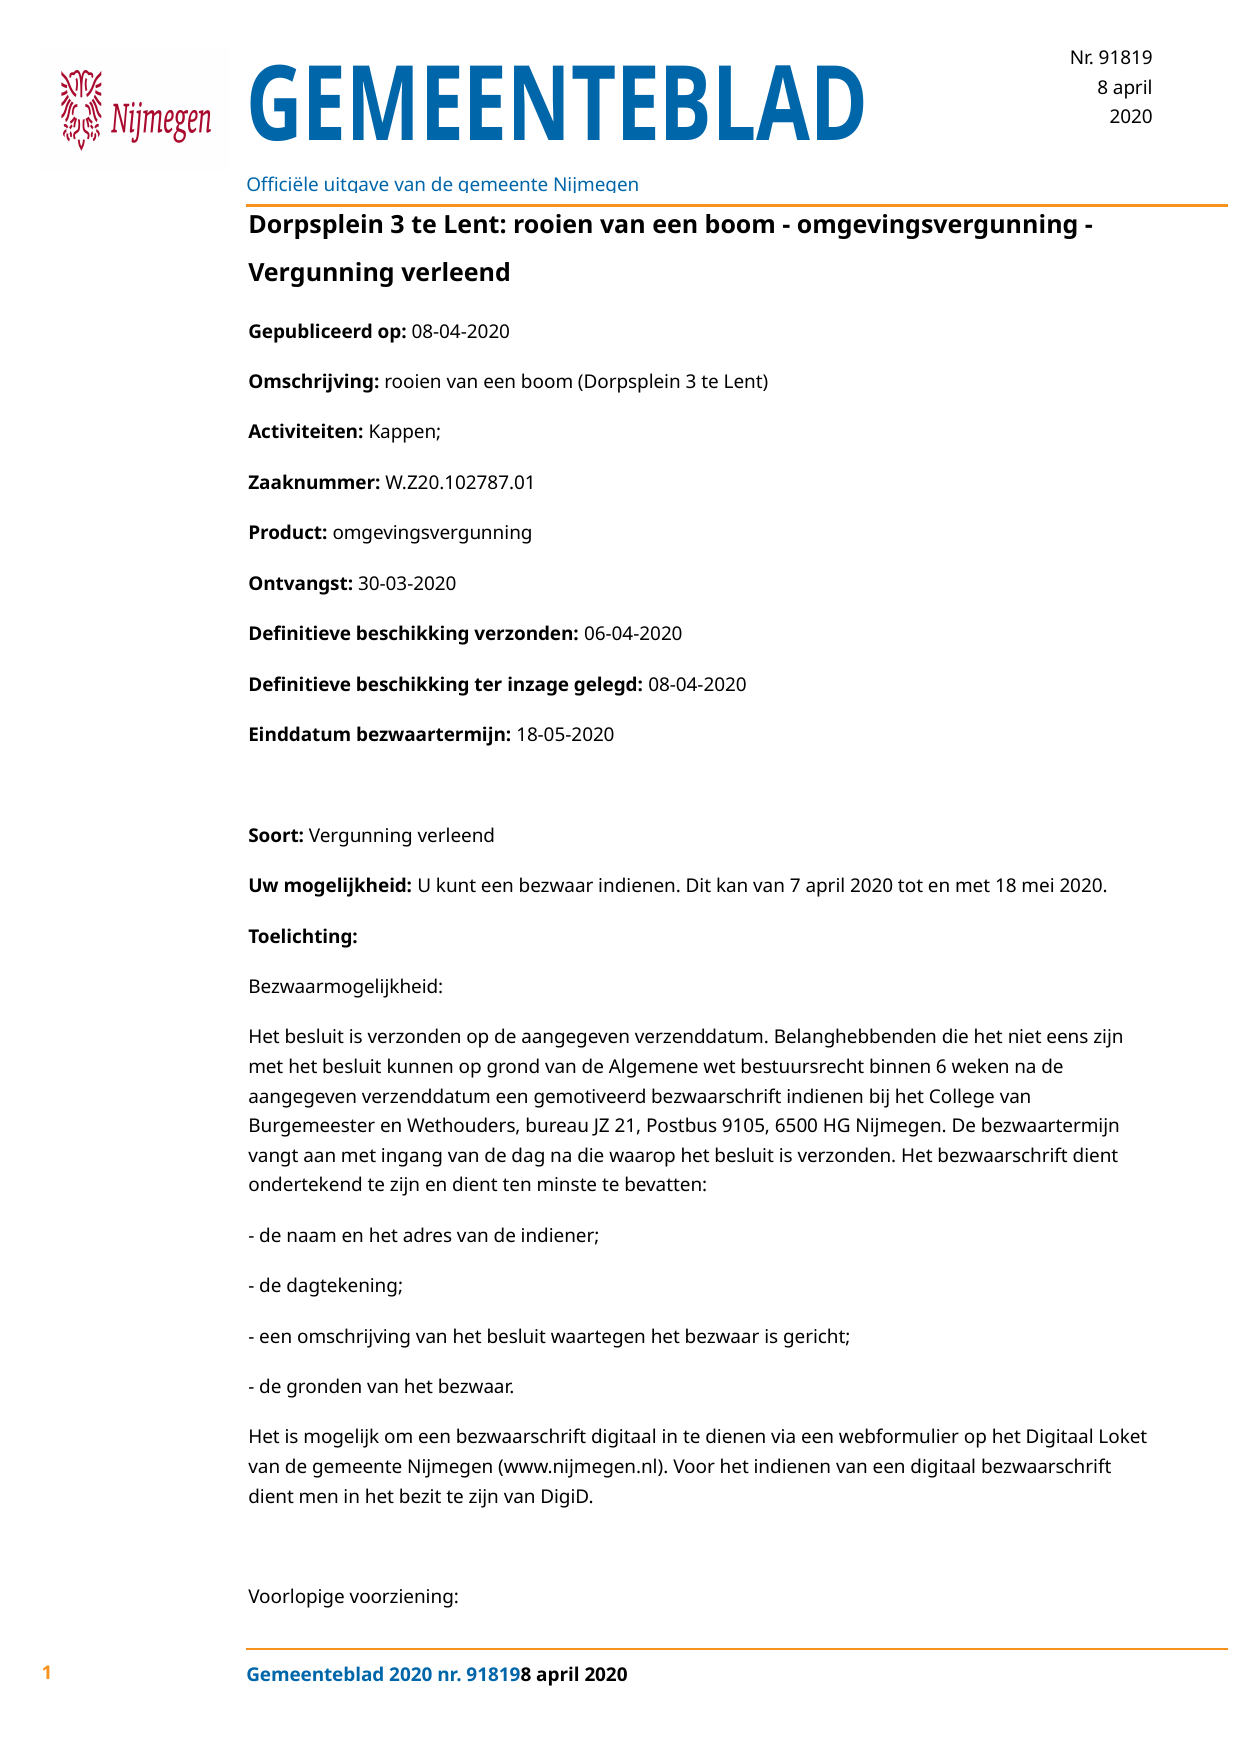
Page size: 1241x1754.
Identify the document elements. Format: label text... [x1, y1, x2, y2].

text - de gronden van het bezwaar. [248, 1373, 1152, 1399]
text - de naam en het adres van de indiener; [248, 1222, 1152, 1248]
text Soort: Vergunning verleend [248, 822, 1152, 848]
text Het besluit is verzonden op de aangegeven verzenddatum. Belanghebbenden die het niet eens zijn met het besluit kunnen op grond van de Algemene wet bestuursrecht binnen 6 weken na de aangegeven verzenddatum een gemotiveerd bezwaarschrift indienen bij het College van Burgemeester en Wethouders, bureau JZ 21, Postbus 9105, 6500 HG Nijmegen. De bezwaartermijn vangt aan met ingang van de dag na die waarop het besluit is verzonden. Het bezwaarschrift dient ondertekend te zijn en dient ten minste te bevatten: [248, 1024, 1152, 1197]
text Einddatum bezwaartermijn: 18-05-2020 [248, 721, 1152, 747]
text Voorlopige voorziening: [248, 1584, 1152, 1609]
text - de dagtekening; [248, 1272, 1152, 1298]
text Bezwaarmogelijkheid: [248, 973, 1152, 999]
text Definitieve beschikking ter inzage gelegd: 08-04-2020 [248, 671, 1152, 697]
text Ontvangst: 30-03-2020 [248, 570, 1152, 596]
text Product: omgevingsvergunning [248, 519, 1152, 545]
picture [41, 47, 231, 172]
text Het is mogelijk om een bezwaarschrift digitaal in te dienen via een webformulier op het Digitaal Loket van de gemeente Nijmegen (www.nijmegen.nl). Voor het indienen van een digitaal bezwaarschrift dient men in het bezit te zijn van DigiD. [248, 1424, 1152, 1509]
text Activiteiten: Kappen; [248, 419, 1152, 444]
text Uw mogelijkheid: U kunt een bezwaar indienen. Dit kan van 7 april 2020 tot en met 18 mei 2020. [248, 872, 1152, 898]
text Zaaknummer: W.Z20.102787.01 [248, 469, 1152, 495]
text Dorpsplein 3 te Lent: rooien van een boom - omgevingsvergunning - Vergunning verleend [248, 207, 1152, 288]
text Definitieve beschikking verzonden: 06-04-2020 [248, 620, 1152, 646]
text Omschrijving: rooien van een boom (Dorpsplein 3 te Lent) [248, 368, 1152, 394]
text Toelichting: [248, 923, 1152, 949]
text Gepubliceerd op: 08-04-2020 [248, 318, 1152, 344]
text - een omschrijving van het besluit waartegen het bezwaar is gericht; [248, 1323, 1152, 1349]
